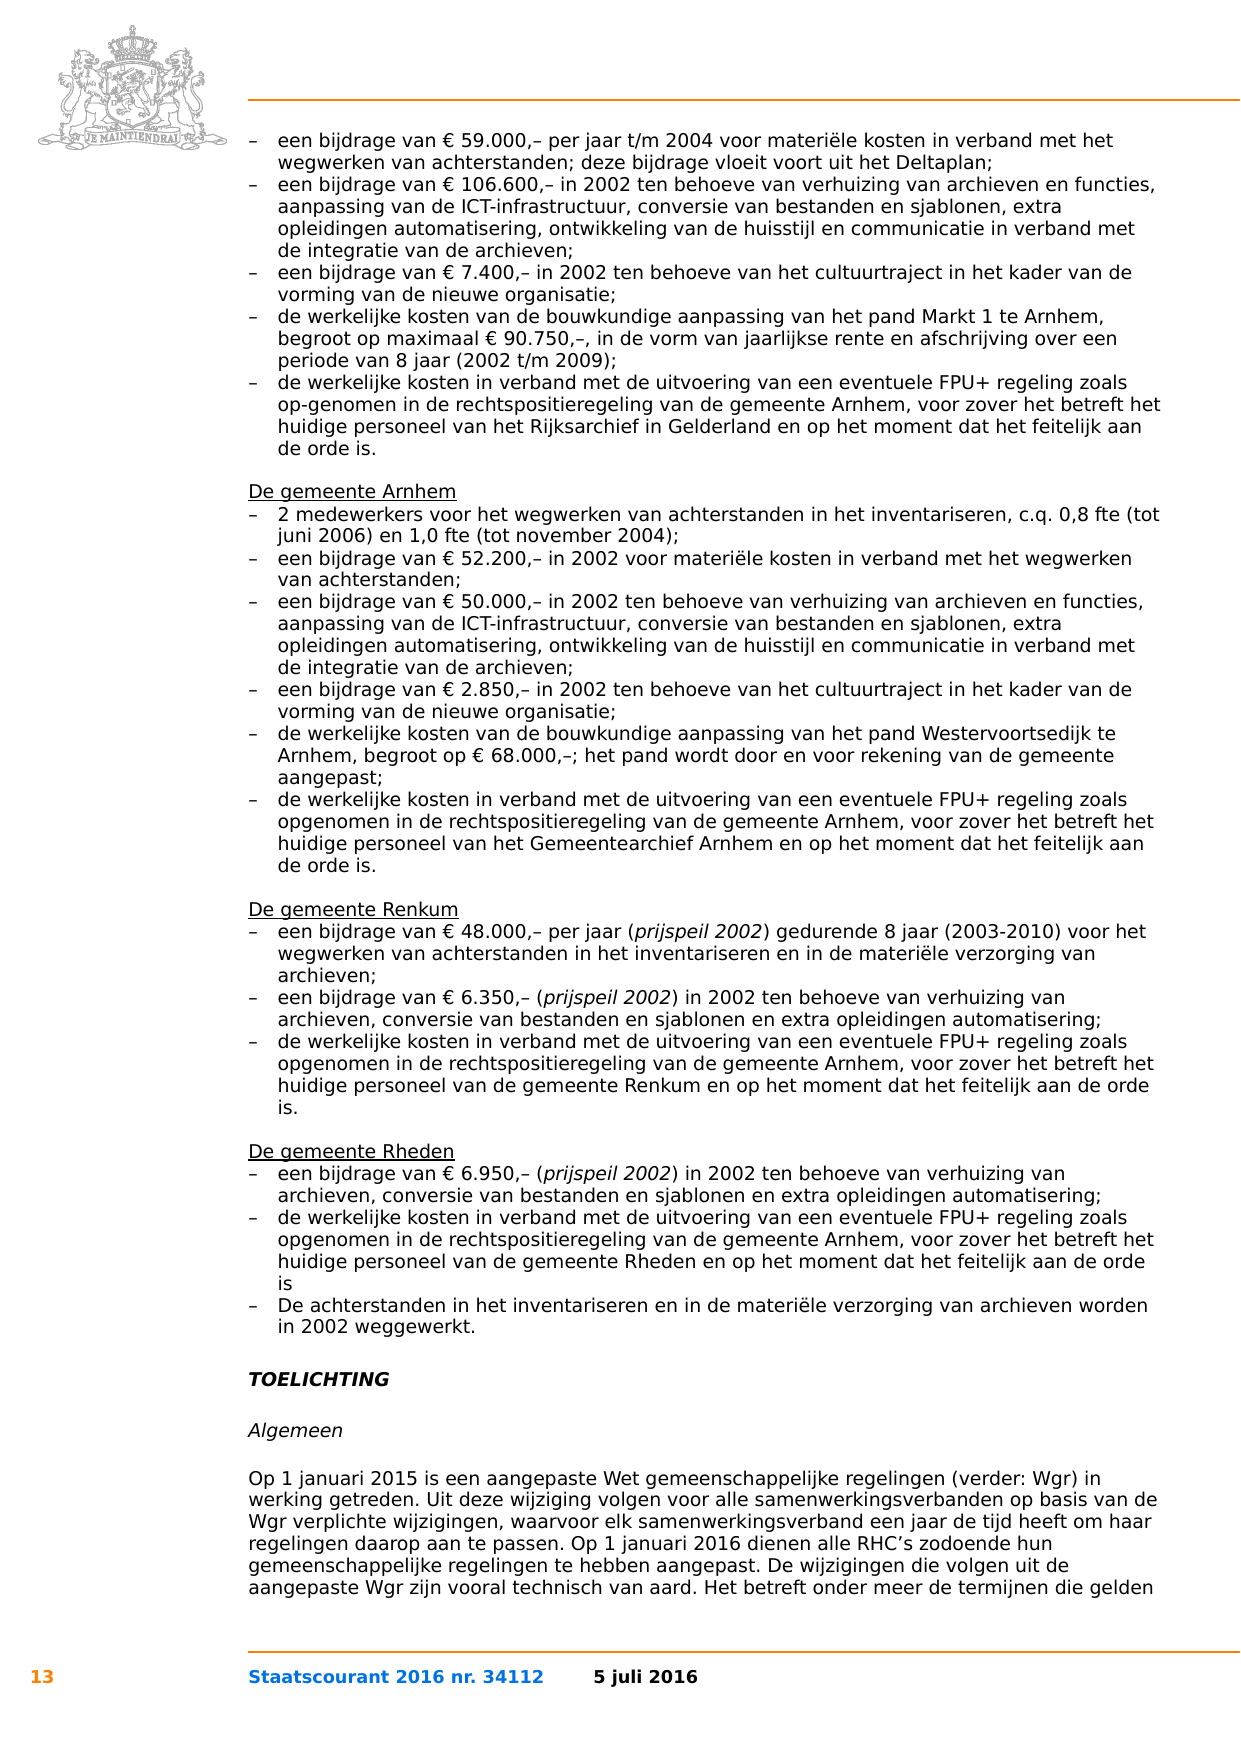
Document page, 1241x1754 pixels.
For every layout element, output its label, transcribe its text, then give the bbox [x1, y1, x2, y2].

text – een bijdrage van € 50.000,– in 2002 ten behoeve van verhuizing van archieven en functies, aanpassing van de ICT-infrastructuur, conversie van bestanden en sjablonen, extra opleidingen automatisering, ontwikkeling van de huisstijl en communicatie in verband met de integratie van de archieven; [248, 591, 1163, 679]
text – de werkelijke kosten in verband met de uitvoering van een eventuele FPU+ regeling zoals opgenomen in de rechtspositieregeling van de gemeente Arnhem, voor zover het betreft het huidige personeel van de gemeente Renkum en op het moment dat het feitelijk aan de orde is. [248, 1031, 1163, 1119]
text – de werkelijke kosten in verband met de uitvoering van een eventuele FPU+ regeling zoals opgenomen in de rechtspositieregeling van de gemeente Arnhem, voor zover het betreft het huidige personeel van de gemeente Rheden en op het moment dat het feitelijk aan de orde is [248, 1207, 1163, 1294]
text – een bijdrage van € 2.850,– in 2002 ten behoeve van het cultuurtraject in het kader van de vorming van de nieuwe organisatie; [248, 679, 1163, 723]
text – De achterstanden in het inventariseren en in de materiële verzorging van archieven worden in 2002 weggewerkt. [248, 1294, 1163, 1338]
picture [38, 25, 227, 150]
text – een bijdrage van € 59.000,– per jaar t/m 2004 voor materiële kosten in verband met het wegwerken van achterstanden; deze bijdrage vloeit voort uit het Deltaplan; [248, 130, 1163, 174]
text De gemeente Rheden [248, 1141, 1163, 1163]
text – een bijdrage van € 48.000,– per jaar (prijspeil 2002) gedurende 8 jaar (2003-2010) voor het wegwerken van achterstanden in het inventariseren en in de materiële verzorging van archieven; [248, 921, 1163, 987]
text – de werkelijke kosten in verband met de uitvoering van een eventuele FPU+ regeling zoals opgenomen in de rechtspositieregeling van de gemeente Arnhem, voor zover het betreft het huidige personeel van het Gemeentearchief Arnhem en op het moment dat het feitelijk aan de orde is. [248, 789, 1163, 877]
text De gemeente Renkum [248, 899, 1163, 921]
subtitle Algemeen [248, 1420, 1163, 1442]
text – een bijdrage van € 52.200,– in 2002 voor materiële kosten in verband met het wegwerken van achterstanden; [248, 547, 1163, 591]
text – de werkelijke kosten van de bouwkundige aanpassing van het pand Markt 1 te Arnhem, begroot op maximaal € 90.750,–, in de vorm van jaarlijkse rente en afschrijving over een periode van 8 jaar (2002 t/m 2009); [248, 306, 1163, 372]
text – 2 medewerkers voor het wegwerken van achterstanden in het inventariseren, c.q. 0,8 fte (tot juni 2006) en 1,0 fte (tot november 2004); [248, 503, 1163, 547]
text – een bijdrage van € 7.400,– in 2002 ten behoeve van het cultuurtraject in het kader van de vorming van de nieuwe organisatie; [248, 262, 1163, 306]
text – een bijdrage van € 6.350,– (prijspeil 2002) in 2002 ten behoeve van verhuizing van archieven, conversie van bestanden en sjablonen en extra opleidingen automatisering; [248, 987, 1163, 1031]
text De gemeente Arnhem [248, 481, 1163, 503]
text Op 1 januari 2015 is een aangepaste Wet gemeenschappelijke regelingen (verder: Wgr) in werking getreden. Uit deze wijziging volgen voor alle samenwerkingsverbanden op basis van de Wgr verplichte wijzigingen, waarvoor elk samenwerkingsverband een jaar de tijd heeft om haar regelingen daarop aan te passen. Op 1 januari 2016 dienen alle RHC’s zodoende hun gemeenschappelijke regelingen te hebben aangepast. De wijzigingen die volgen uit de aangepaste Wgr zijn vooral technisch van aard. Het betreft onder meer de termijnen die gelden [248, 1467, 1163, 1599]
text – een bijdrage van € 6.950,– (prijspeil 2002) in 2002 ten behoeve van verhuizing van archieven, conversie van bestanden en sjablonen en extra opleidingen automatisering; [248, 1163, 1163, 1207]
text – de werkelijke kosten in verband met de uitvoering van een eventuele FPU+ regeling zoals op-genomen in de rechtspositieregeling van de gemeente Arnhem, voor zover het betreft het huidige personeel van het Rijksarchief in Gelderland en op het moment dat het feitelijk aan de orde is. [248, 372, 1163, 459]
text – de werkelijke kosten van de bouwkundige aanpassing van het pand Westervoortsedijk te Arnhem, begroot op € 68.000,–; het pand wordt door en voor rekening van de gemeente aangepast; [248, 723, 1163, 789]
subtitle TOELICHTING [248, 1368, 1163, 1390]
text – een bijdrage van € 106.600,– in 2002 ten behoeve van verhuizing van archieven en functies, aanpassing van de ICT-infrastructuur, conversie van bestanden en sjablonen, extra opleidingen automatisering, ontwikkeling van de huisstijl en communicatie in verband met de integratie van de archieven; [248, 174, 1163, 262]
